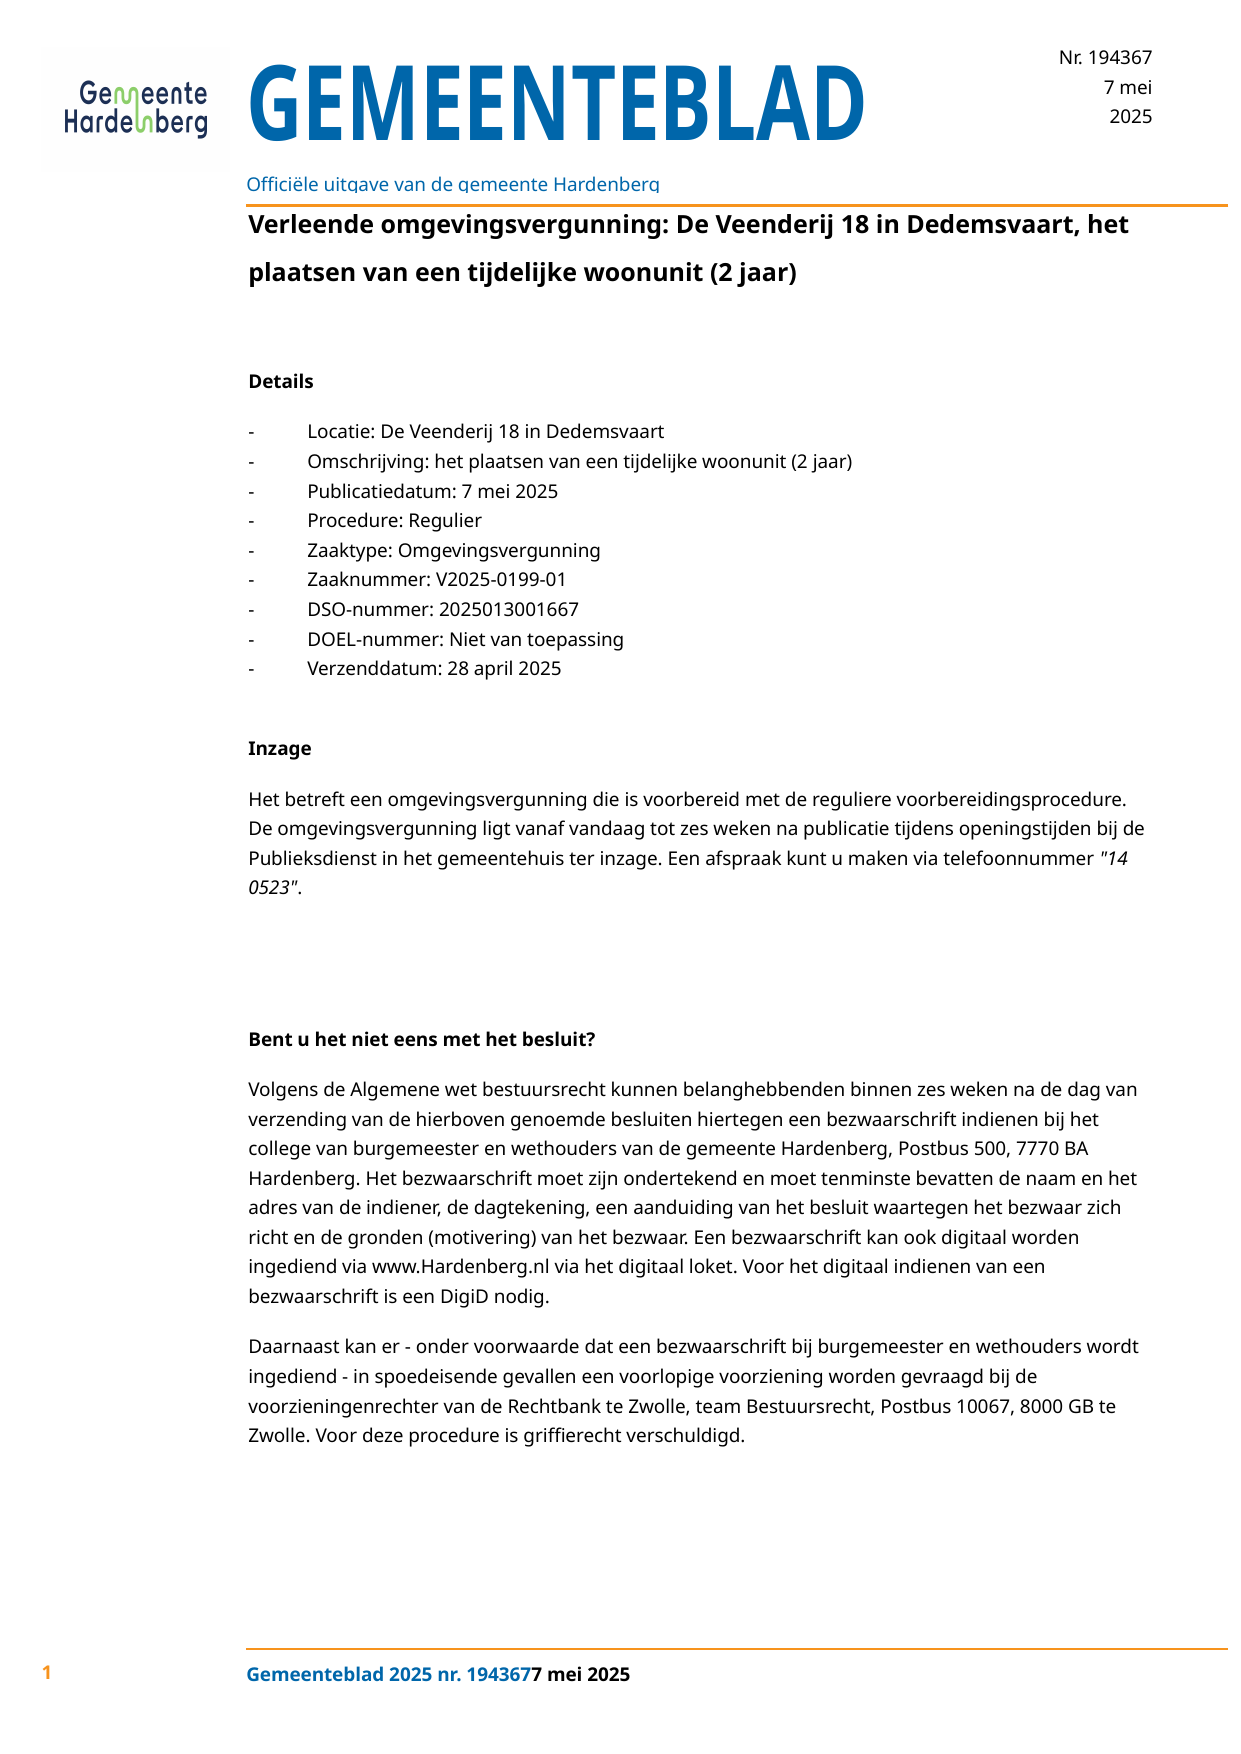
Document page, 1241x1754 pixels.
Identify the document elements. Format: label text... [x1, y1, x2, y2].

list Zaaknummer: V2025-0199-01 [248, 567, 1152, 592]
text Verleende omgevingsvergunning: De Veenderij 18 in Dedemsvaart, het plaatsen van een tijdelijke woonunit (2 jaar) [248, 207, 1152, 288]
list DOEL-nummer: Niet van toepassing [248, 626, 1152, 652]
text Inzage [248, 735, 1152, 761]
list Procedure: Regulier [248, 507, 1152, 533]
text Het betreft een omgevingsvergunning die is voorbereid met de reguliere voorbereidingsprocedure. De omgevingsvergunning ligt vanaf vandaag tot zes weken na publicatie tijdens openingstijden bij de Publieksdienst in het gemeentehuis ter inzage. Een afspraak kunt u maken via telefoonnummer "14 0523". [248, 786, 1152, 900]
text Bent u het niet eens met het besluit? [248, 1026, 1152, 1052]
picture [41, 47, 231, 172]
list Verzenddatum: 28 april 2025 [248, 655, 1152, 681]
list Zaaktype: Omgevingsvergunning [248, 537, 1152, 563]
list Omschrijving: het plaatsen van een tijdelijke woonunit (2 jaar) [248, 448, 1152, 474]
list Locatie: De Veenderij 18 in Dedemsvaart [248, 419, 1152, 444]
text Daarnaast kan er - onder voorwaarde dat een bezwaarschrift bij burgemeester en wethouders wordt ingediend - in spoedeisende gevallen een voorlopige voorziening worden gevraagd bij de voorzieningenrechter van de Rechtbank te Zwolle, team Bestuursrecht, Postbus 10067, 8000 GB te Zwolle. Voor deze procedure is griffierecht verschuldigd. [248, 1334, 1152, 1448]
list DSO-nummer: 2025013001667 [248, 596, 1152, 622]
text Details [248, 368, 1152, 394]
text Volgens de Algemene wet bestuursrecht kunnen belanghebbenden binnen zes weken na de dag van verzending van de hierboven genoemde besluiten hiertegen een bezwaarschrift indienen bij het college van burgemeester en wethouders van de gemeente Hardenberg, Postbus 500, 7770 BA Hardenberg. Het bezwaarschrift moet zijn ondertekend en moet tenminste bevatten de naam en het adres van de indiener, de dagtekening, een aanduiding van het besluit waartegen het bezwaar zich richt en de gronden (motivering) van het bezwaar. Een bezwaarschrift kan ook digitaal worden ingediend via www.Hardenberg.nl via het digitaal loket. Voor het digitaal indienen van een bezwaarschrift is een DigiD nodig. [248, 1076, 1152, 1309]
list Publicatiedatum: 7 mei 2025 [248, 478, 1152, 504]
